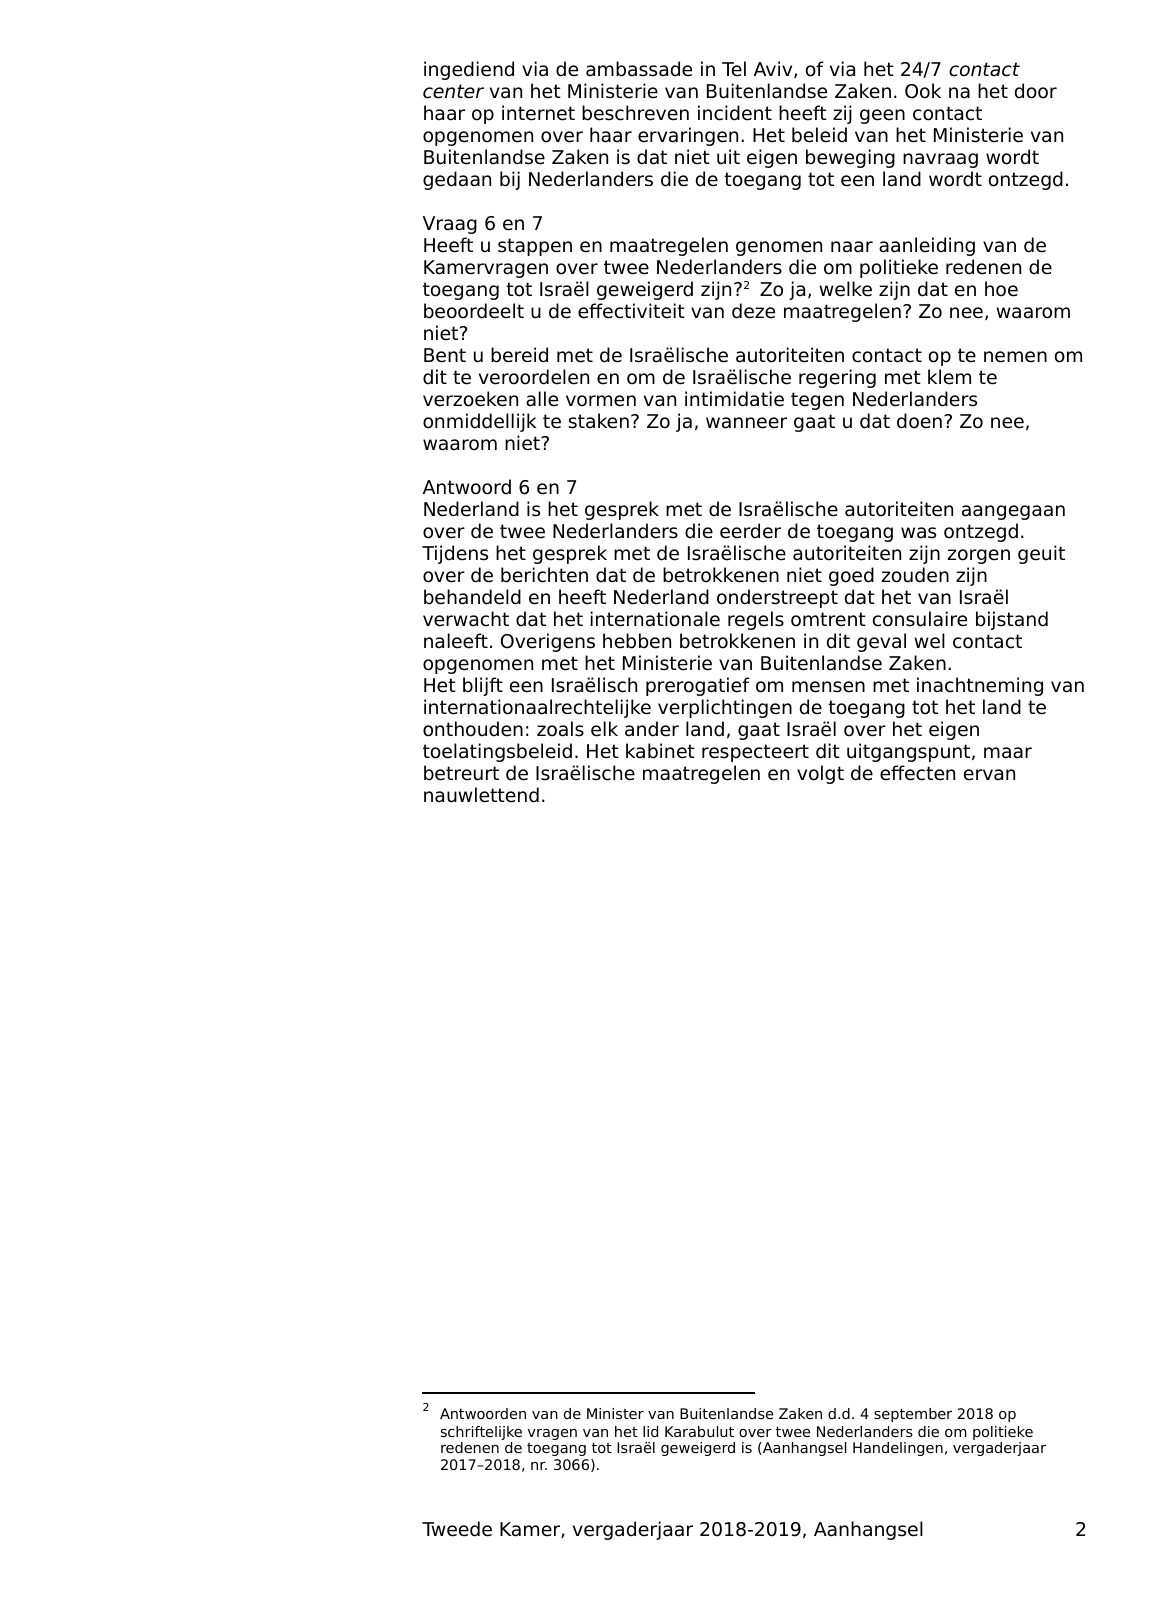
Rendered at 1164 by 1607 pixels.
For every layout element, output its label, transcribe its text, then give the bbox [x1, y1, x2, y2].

text Antwoord 6 en 7 [422, 477, 1087, 499]
text Bent u bereid met de Israëlische autoriteiten contact op te nemen om dit te veroordelen en om de Israëlische regering met klem te verzoeken alle vormen van intimidatie tegen Nederlanders onmiddellijk te staken? Zo ja, wanneer gaat u dat doen? Zo nee, waarom niet? [422, 345, 1087, 455]
text ingediend via de ambassade in Tel Aviv, of via het 24/7 contact center van het Ministerie van Buitenlandse Zaken. Ook na het door haar op internet beschreven incident heeft zij geen contact opgenomen over haar ervaringen. Het beleid van het Ministerie van Buitenlandse Zaken is dat niet uit eigen beweging navraag wordt gedaan bij Nederlanders die de toegang tot een land wordt ontzegd. [422, 59, 1087, 191]
text Vraag 6 en 7 [422, 213, 1087, 235]
text Antwoorden van de Minister van Buitenlandse Zaken d.d. 4 september 2018 op schriftelijke vragen van het lid Karabulut over twee Nederlanders die om politieke redenen de toegang tot Israël geweigerd is (Aanhangsel Handelingen, vergaderjaar 2017–2018, nr. 3066). [422, 1402, 1087, 1474]
text Het blijft een Israëlisch prerogatief om mensen met inachtneming van internationaalrechtelijke verplichtingen de toegang tot het land te onthouden: zoals elk ander land, gaat Israël over het eigen toelatingsbeleid. Het kabinet respecteert dit uitgangspunt, maar betreurt de Israëlische maatregelen en volgt de effecten ervan nauwlettend. [422, 675, 1087, 807]
text Heeft u stappen en maatregelen genomen naar aanleiding van de Kamervragen over twee Nederlanders die om politieke redenen de toegang tot Israël geweigerd zijn? Zo ja, welke zijn dat en hoe beoordeelt u de effectiviteit van deze maatregelen? Zo nee, waarom niet? [422, 235, 1087, 345]
text Nederland is het gesprek met de Israëlische autoriteiten aangegaan over de twee Nederlanders die eerder de toegang was ontzegd. Tijdens het gesprek met de Israëlische autoriteiten zijn zorgen geuit over de berichten dat de betrokkenen niet goed zouden zijn behandeld en heeft Nederland onderstreept dat het van Israël verwacht dat het internationale regels omtrent consulaire bijstand naleeft. Overigens hebben betrokkenen in dit geval wel contact opgenomen met het Ministerie van Buitenlandse Zaken. [422, 499, 1087, 675]
